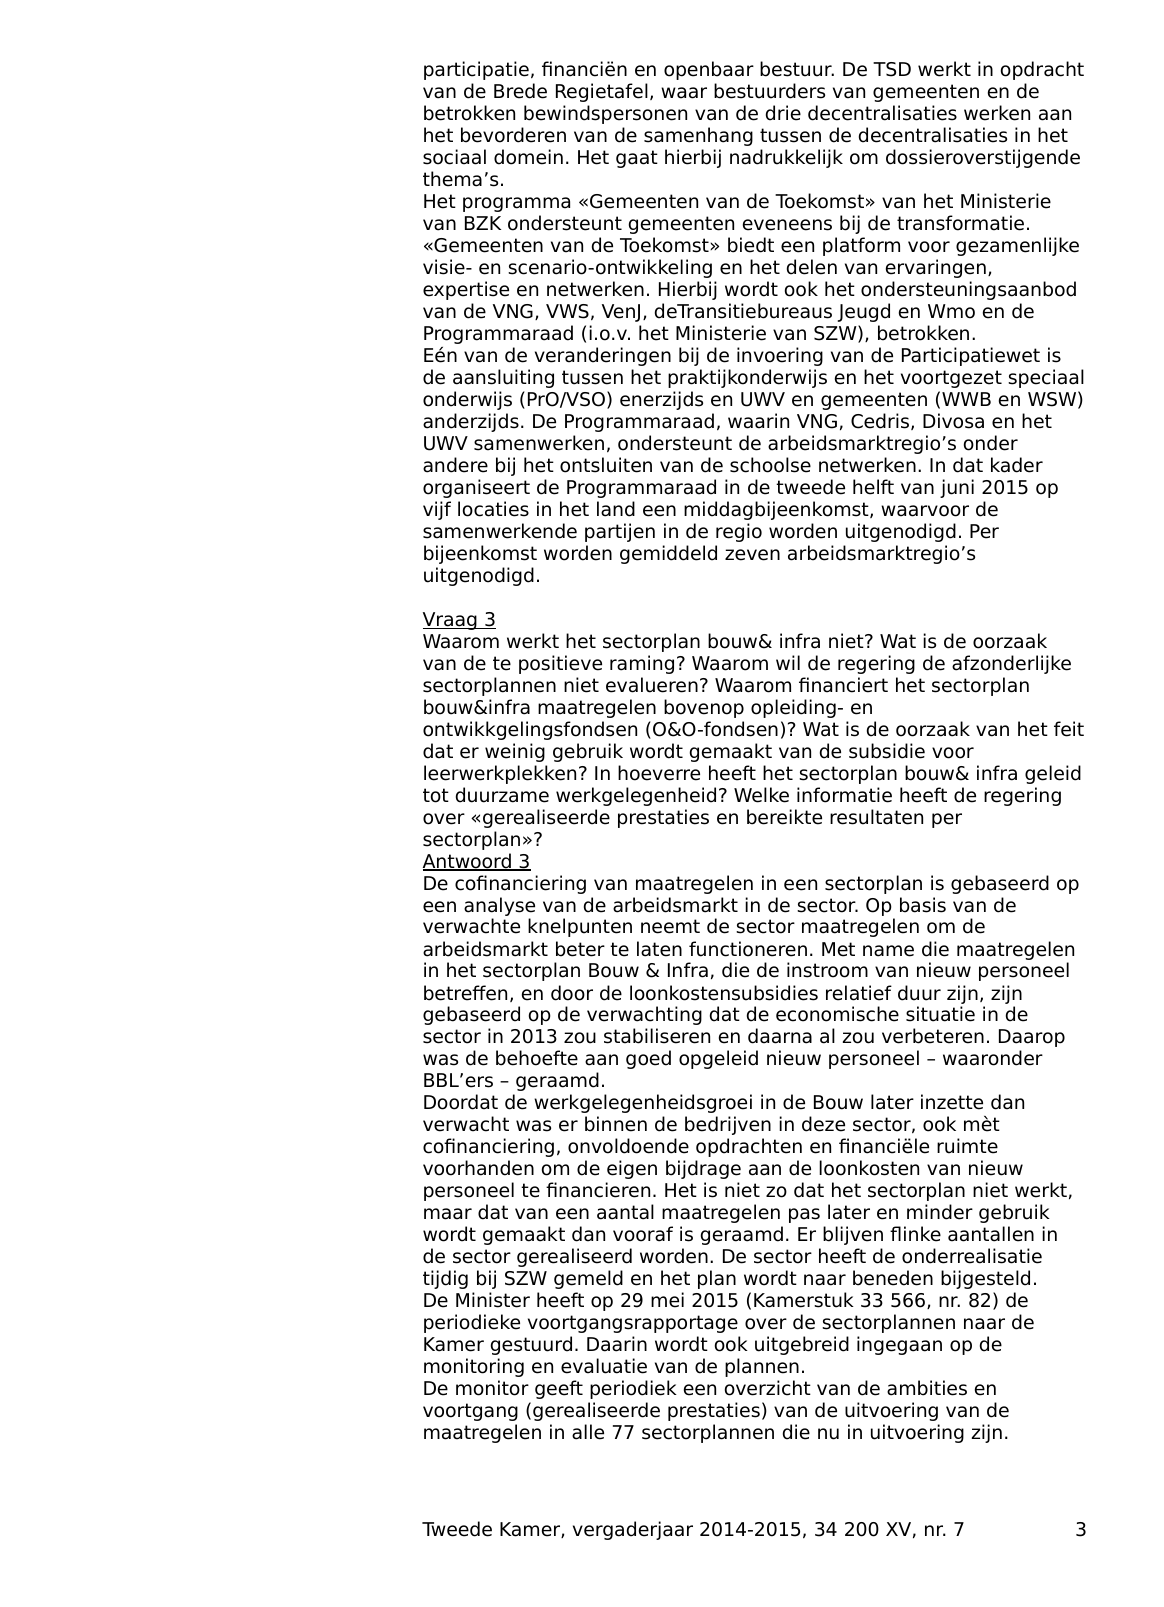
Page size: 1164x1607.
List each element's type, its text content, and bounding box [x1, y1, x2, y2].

text Doordat de werkgelegenheidsgroei in de Bouw later inzette dan verwacht was er binnen de bedrijven in deze sector, ook mèt cofinanciering, onvoldoende opdrachten en financiële ruimte voorhanden om de eigen bijdrage aan de loonkosten van nieuw personeel te financieren. Het is niet zo dat het sectorplan niet werkt, maar dat van een aantal maatregelen pas later en minder gebruik wordt gemaakt dan vooraf is geraamd. Er blijven flinke aantallen in de sector gerealiseerd worden. De sector heeft de onderrealisatie tijdig bij SZW gemeld en het plan wordt naar beneden bijgesteld. [422, 1092, 1087, 1290]
text De cofinanciering van maatregelen in een sectorplan is gebaseerd op een analyse van de arbeidsmarkt in de sector. Op basis van de verwachte knelpunten neemt de sector maatregelen om de arbeidsmarkt beter te laten functioneren. Met name die maatregelen in het sectorplan Bouw & Infra, die de instroom van nieuw personeel betreffen, en door de loonkostensubsidies relatief duur zijn, zijn gebaseerd op de verwachting dat de economische situatie in de sector in 2013 zou stabiliseren en daarna al zou verbeteren. Daarop was de behoefte aan goed opgeleid nieuw personeel – waaronder BBL’ers – geraamd. [422, 872, 1087, 1092]
text Antwoord 3 [422, 851, 1087, 872]
text De monitor geeft periodiek een overzicht van de ambities en voortgang (gerealiseerde prestaties) van de uitvoering van de maatregelen in alle 77 sectorplannen die nu in uitvoering zijn. [422, 1378, 1087, 1444]
text Vraag 3 [422, 609, 1087, 631]
text Eén van de veranderingen bij de invoering van de Participatiewet is de aansluiting tussen het praktijkonderwijs en het voortgezet speciaal onderwijs (PrO/VSO) enerzijds en UWV en gemeenten (WWB en WSW) anderzijds. De Programmaraad, waarin VNG, Cedris, Divosa en het UWV samenwerken, ondersteunt de arbeidsmarktregio’s onder andere bij het ontsluiten van de schoolse netwerken. In dat kader organiseert de Programmaraad in de tweede helft van juni 2015 op vijf locaties in het land een middagbijeenkomst, waarvoor de samenwerkende partijen in de regio worden uitgenodigd. Per bijeenkomst worden gemiddeld zeven arbeidsmarktregio’s uitgenodigd. [422, 345, 1087, 587]
text De Minister heeft op 29 mei 2015 (Kamerstuk 33 566, nr. 82) de periodieke voortgangsrapportage over de sectorplannen naar de Kamer gestuurd. Daarin wordt ook uitgebreid ingegaan op de monitoring en evaluatie van de plannen. [422, 1290, 1087, 1378]
text participatie, financiën en openbaar bestuur. De TSD werkt in opdracht van de Brede Regietafel, waar bestuurders van gemeenten en de betrokken bewindspersonen van de drie decentralisaties werken aan het bevorderen van de samenhang tussen de decentralisaties in het sociaal domein. Het gaat hierbij nadrukkelijk om dossieroverstijgende thema’s. [422, 59, 1087, 191]
text Waarom werkt het sectorplan bouw& infra niet? Wat is de oorzaak van de te positieve raming? Waarom wil de regering de afzonderlijke sectorplannen niet evalueren? Waarom financiert het sectorplan bouw&infra maatregelen bovenop opleiding- en ontwikkgelingsfondsen (O&O-fondsen)? Wat is de oorzaak van het feit dat er weinig gebruik wordt gemaakt van de subsidie voor leerwerkplekken? In hoeverre heeft het sectorplan bouw& infra geleid tot duurzame werkgelegenheid? Welke informatie heeft de regering over «gerealiseerde prestaties en bereikte resultaten per sectorplan»? [422, 631, 1087, 851]
text Het programma «Gemeenten van de Toekomst» van het Ministerie van BZK ondersteunt gemeenten eveneens bij de transformatie. «Gemeenten van de Toekomst» biedt een platform voor gezamenlijke visie- en scenario-ontwikkeling en het delen van ervaringen, expertise en netwerken. Hierbij wordt ook het ondersteuningsaanbod van de VNG, VWS, VenJ, deTransitiebureaus Jeugd en Wmo en de Programmaraad (i.o.v. het Ministerie van SZW), betrokken. [422, 191, 1087, 345]
